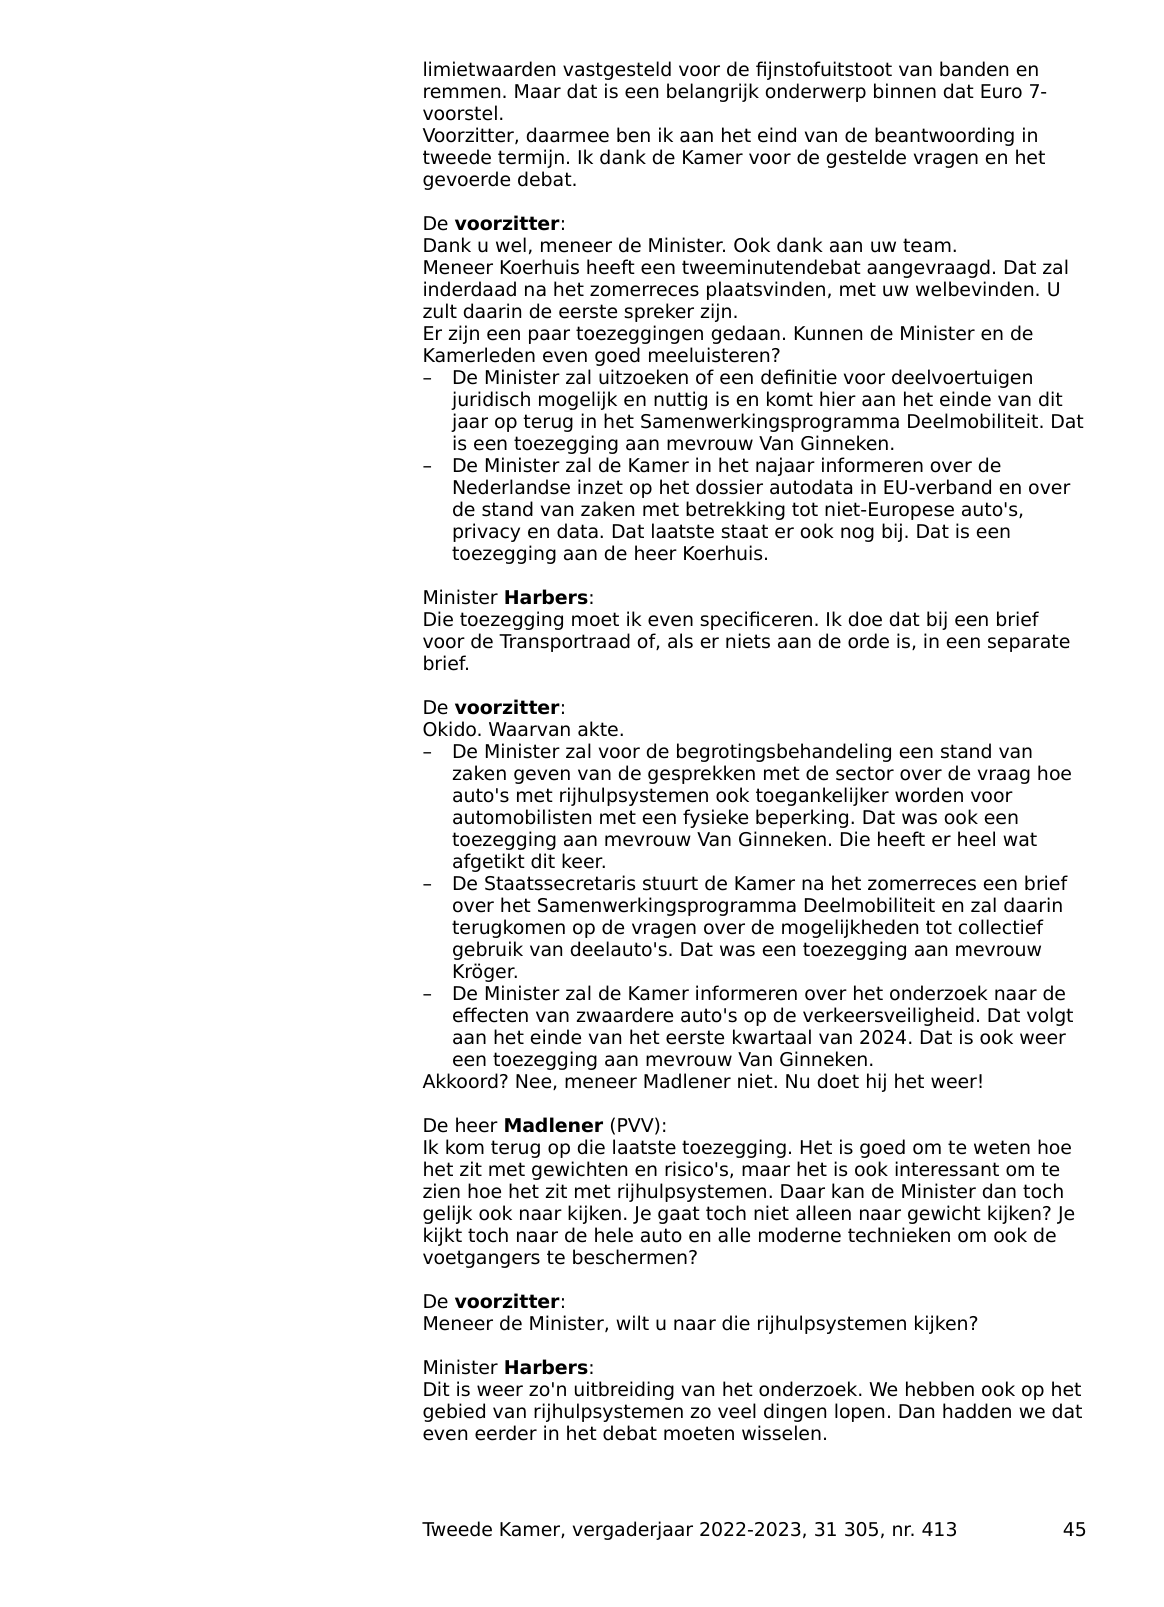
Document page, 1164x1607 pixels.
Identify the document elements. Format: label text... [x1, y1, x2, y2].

text Er zijn een paar toezeggingen gedaan. Kunnen de Minister en de Kamerleden even goed meeluisteren? [422, 323, 1087, 367]
text – De Staatssecretaris stuurt de Kamer na het zomerreces een brief over het Samenwerkingsprogramma Deelmobiliteit en zal daarin terugkomen op de vragen over de mogelijkheden tot collectief gebruik van deelauto's. Dat was een toezegging aan mevrouw Kröger. [422, 873, 1087, 983]
text De voorzitter: [422, 213, 1087, 235]
text – De Minister zal de Kamer in het najaar informeren over de Nederlandse inzet op het dossier autodata in EU-verband en over de stand van zaken met betrekking tot niet-Europese auto's, privacy en data. Dat laatste staat er ook nog bij. Dat is een toezegging aan de heer Koerhuis. [422, 455, 1087, 565]
text Dit is weer zo'n uitbreiding van het onderzoek. We hebben ook op het gebied van rijhulpsystemen zo veel dingen lopen. Dan hadden we dat even eerder in het debat moeten wisselen. [422, 1379, 1087, 1445]
text – De Minister zal uitzoeken of een definitie voor deelvoertuigen juridisch mogelijk en nuttig is en komt hier aan het einde van dit jaar op terug in het Samenwerkingsprogramma Deelmobiliteit. Dat is een toezegging aan mevrouw Van Ginneken. [422, 367, 1087, 455]
text Minister Harbers: [422, 1357, 1087, 1379]
text Ik kom terug op die laatste toezegging. Het is goed om te weten hoe het zit met gewichten en risico's, maar het is ook interessant om te zien hoe het zit met rijhulpsystemen. Daar kan de Minister dan toch gelijk ook naar kijken. Je gaat toch niet alleen naar gewicht kijken? Je kijkt toch naar de hele auto en alle moderne technieken om ook de voetgangers te beschermen? [422, 1137, 1087, 1269]
text Dank u wel, meneer de Minister. Ook dank aan uw team. [422, 235, 1087, 257]
text – De Minister zal de Kamer informeren over het onderzoek naar de effecten van zwaardere auto's op de verkeersveiligheid. Dat volgt aan het einde van het eerste kwartaal van 2024. Dat is ook weer een toezegging aan mevrouw Van Ginneken. [422, 983, 1087, 1071]
text Meneer Koerhuis heeft een tweeminutendebat aangevraagd. Dat zal inderdaad na het zomerreces plaatsvinden, met uw welbevinden. U zult daarin de eerste spreker zijn. [422, 257, 1087, 323]
text Okido. Waarvan akte. [422, 719, 1087, 741]
text Die toezegging moet ik even specificeren. Ik doe dat bij een brief voor de Transportraad of, als er niets aan de orde is, in een separate brief. [422, 609, 1087, 675]
text limietwaarden vastgesteld voor de fijnstofuitstoot van banden en remmen. Maar dat is een belangrijk onderwerp binnen dat Euro 7-voorstel. [422, 59, 1087, 125]
text Minister Harbers: [422, 587, 1087, 609]
text De heer Madlener (PVV): [422, 1115, 1087, 1137]
text – De Minister zal voor de begrotingsbehandeling een stand van zaken geven van de gesprekken met de sector over de vraag hoe auto's met rijhulpsystemen ook toegankelijker worden voor automobilisten met een fysieke beperking. Dat was ook een toezegging aan mevrouw Van Ginneken. Die heeft er heel wat afgetikt dit keer. [422, 741, 1087, 873]
text Voorzitter, daarmee ben ik aan het eind van de beantwoording in tweede termijn. Ik dank de Kamer voor de gestelde vragen en het gevoerde debat. [422, 125, 1087, 191]
text Akkoord? Nee, meneer Madlener niet. Nu doet hij het weer! [422, 1071, 1087, 1093]
text De voorzitter: [422, 1291, 1087, 1313]
text De voorzitter: [422, 697, 1087, 719]
text Meneer de Minister, wilt u naar die rijhulpsystemen kijken? [422, 1313, 1087, 1335]
